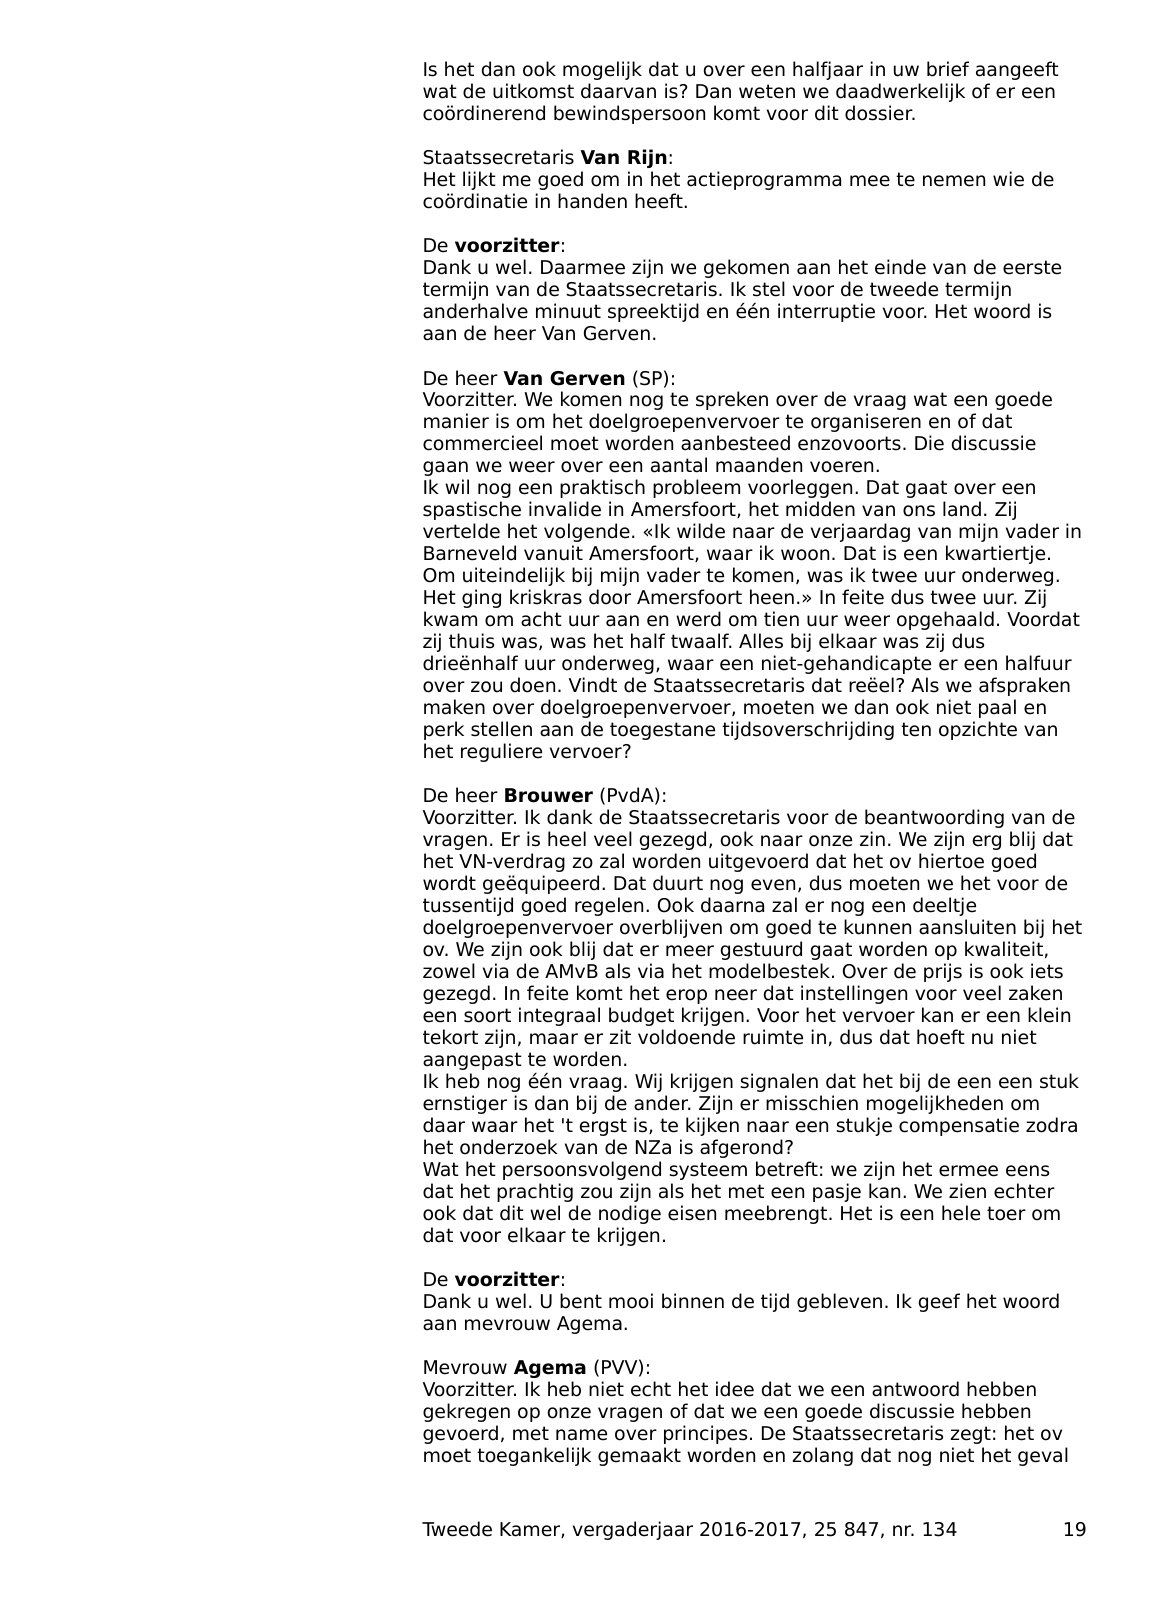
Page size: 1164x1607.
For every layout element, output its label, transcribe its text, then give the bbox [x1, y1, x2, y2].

text De heer Brouwer (PvdA): [422, 785, 1087, 807]
text De voorzitter: [422, 235, 1087, 257]
text Staatssecretaris Van Rijn: [422, 147, 1087, 169]
text Voorzitter. Ik dank de Staatssecretaris voor de beantwoording van de vragen. Er is heel veel gezegd, ook naar onze zin. We zijn erg blij dat het VN-verdrag zo zal worden uitgevoerd dat het ov hiertoe goed wordt geëquipeerd. Dat duurt nog even, dus moeten we het voor de tussentijd goed regelen. Ook daarna zal er nog een deeltje doelgroepenvervoer overblijven om goed te kunnen aansluiten bij het ov. We zijn ook blij dat er meer gestuurd gaat worden op kwaliteit, zowel via de AMvB als via het modelbestek. Over de prijs is ook iets gezegd. In feite komt het erop neer dat instellingen voor veel zaken een soort integraal budget krijgen. Voor het vervoer kan er een klein tekort zijn, maar er zit voldoende ruimte in, dus dat hoeft nu niet aangepast te worden. [422, 807, 1087, 1071]
text De heer Van Gerven (SP): [422, 367, 1087, 389]
text Ik wil nog een praktisch probleem voorleggen. Dat gaat over een spastische invalide in Amersfoort, het midden van ons land. Zij vertelde het volgende. «Ik wilde naar de verjaardag van mijn vader in Barneveld vanuit Amersfoort, waar ik woon. Dat is een kwartiertje. Om uiteindelijk bij mijn vader te komen, was ik twee uur onderweg. Het ging kriskras door Amersfoort heen.» In feite dus twee uur. Zij kwam om acht uur aan en werd om tien uur weer opgehaald. Voordat zij thuis was, was het half twaalf. Alles bij elkaar was zij dus drieënhalf uur onderweg, waar een niet-gehandicapte er een halfuur over zou doen. Vindt de Staatssecretaris dat reëel? Als we afspraken maken over doelgroepenvervoer, moeten we dan ook niet paal en perk stellen aan de toegestane tijdsoverschrijding ten opzichte van het reguliere vervoer? [422, 477, 1087, 763]
text Dank u wel. U bent mooi binnen de tijd gebleven. Ik geef het woord aan mevrouw Agema. [422, 1291, 1087, 1335]
text Mevrouw Agema (PVV): [422, 1357, 1087, 1379]
text Ik heb nog één vraag. Wij krijgen signalen dat het bij de een een stuk ernstiger is dan bij de ander. Zijn er misschien mogelijkheden om daar waar het 't ergst is, te kijken naar een stukje compensatie zodra het onderzoek van de NZa is afgerond? [422, 1071, 1087, 1159]
text Voorzitter. We komen nog te spreken over de vraag wat een goede manier is om het doelgroepenvervoer te organiseren en of dat commercieel moet worden aanbesteed enzovoorts. Die discussie gaan we weer over een aantal maanden voeren. [422, 389, 1087, 477]
text Is het dan ook mogelijk dat u over een halfjaar in uw brief aangeeft wat de uitkomst daarvan is? Dan weten we daadwerkelijk of er een coördinerend bewindspersoon komt voor dit dossier. [422, 59, 1087, 125]
text De voorzitter: [422, 1269, 1087, 1291]
text Dank u wel. Daarmee zijn we gekomen aan het einde van de eerste termijn van de Staatssecretaris. Ik stel voor de tweede termijn anderhalve minuut spreektijd en één interruptie voor. Het woord is aan de heer Van Gerven. [422, 257, 1087, 345]
text Wat het persoonsvolgend systeem betreft: we zijn het ermee eens dat het prachtig zou zijn als het met een pasje kan. We zien echter ook dat dit wel de nodige eisen meebrengt. Het is een hele toer om dat voor elkaar te krijgen. [422, 1159, 1087, 1247]
text Voorzitter. Ik heb niet echt het idee dat we een antwoord hebben gekregen op onze vragen of dat we een goede discussie hebben gevoerd, met name over principes. De Staatssecretaris zegt: het ov moet toegankelijk gemaakt worden en zolang dat nog niet het geval [422, 1379, 1087, 1467]
text Het lijkt me goed om in het actieprogramma mee te nemen wie de coördinatie in handen heeft. [422, 169, 1087, 213]
